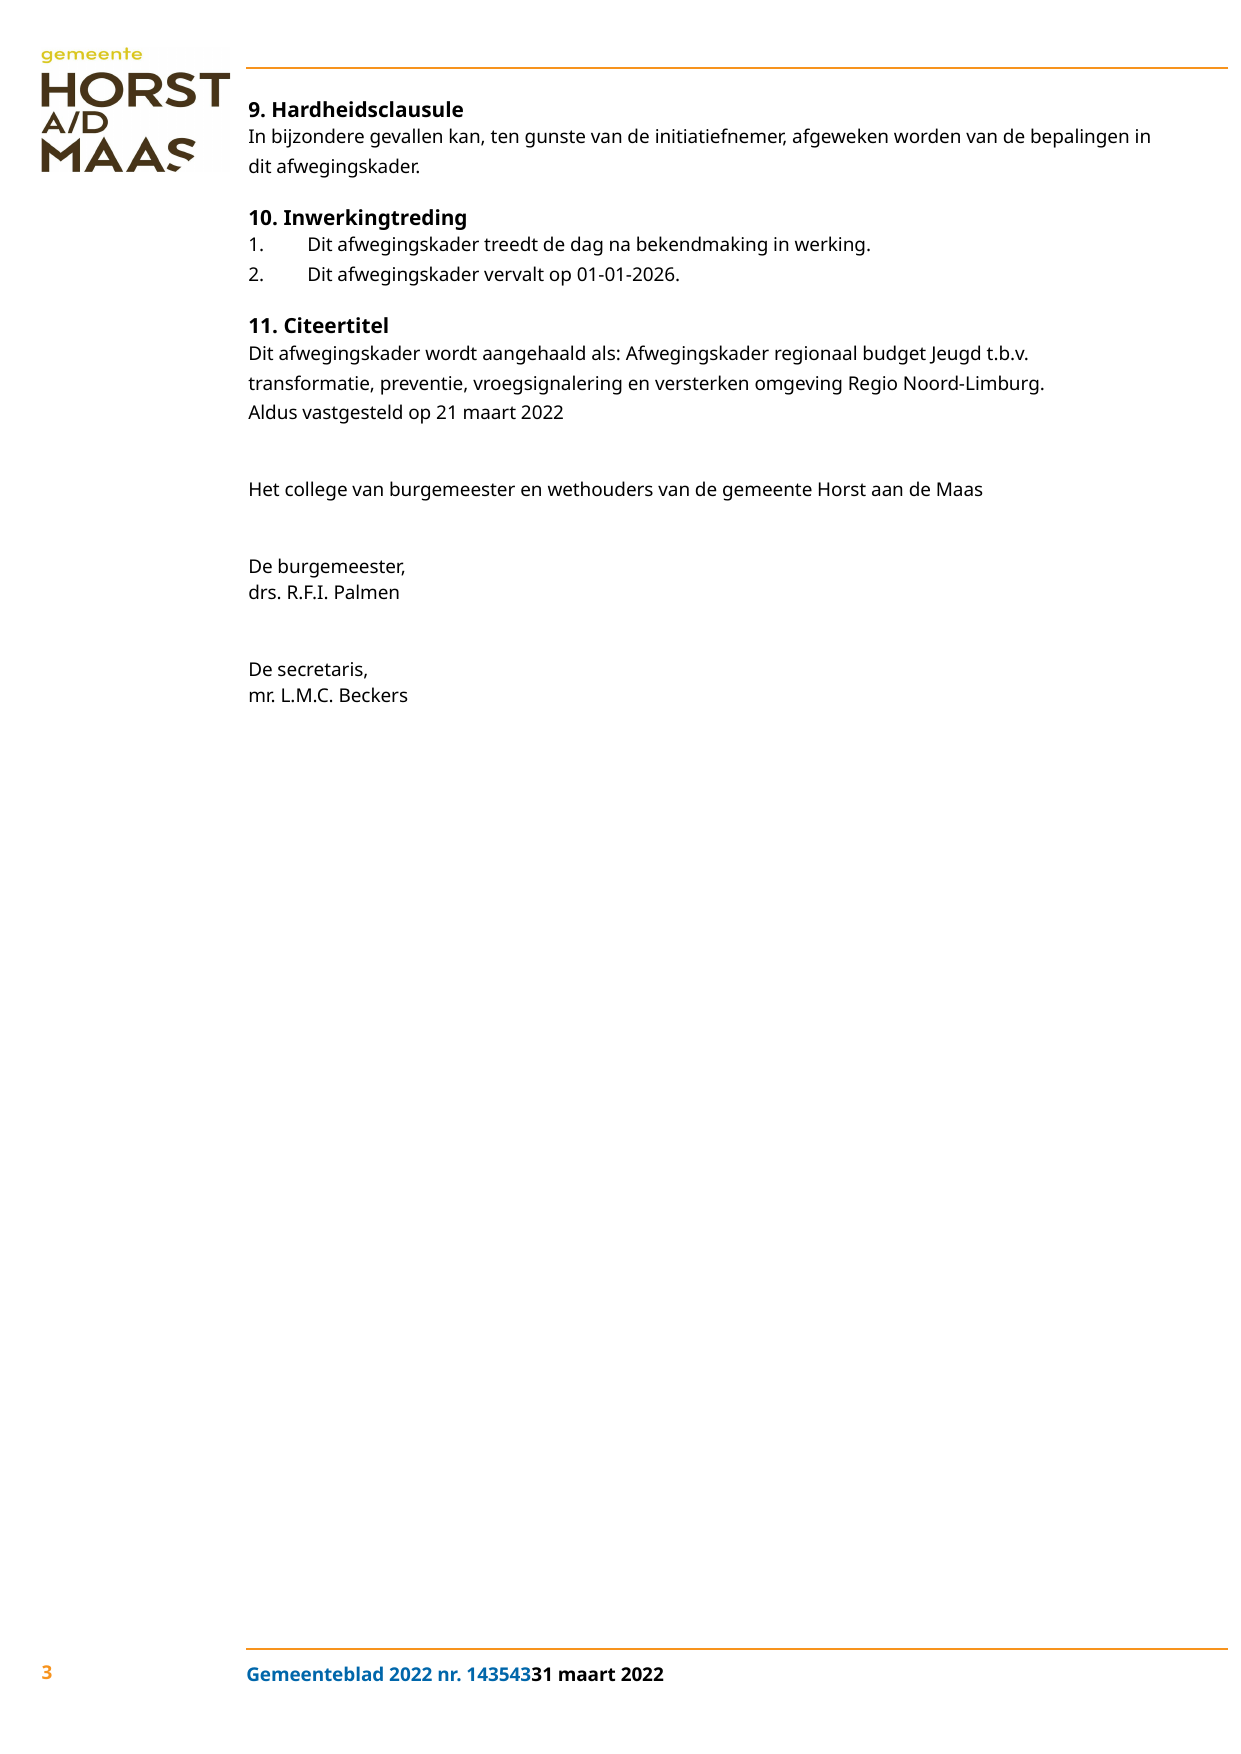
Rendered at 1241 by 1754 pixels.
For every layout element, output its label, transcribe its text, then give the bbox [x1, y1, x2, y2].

text Het college van burgemeester en wethouders van de gemeente Horst aan de Maas [248, 476, 1152, 502]
text 9. Hardheidsclausule [248, 95, 1152, 123]
picture [41, 47, 231, 172]
text De burgemeester, [248, 554, 1152, 579]
list Dit afwegingskader treedt de dag na bekendmaking in werking. [248, 232, 1152, 257]
text Dit afwegingskader wordt aangehaald als: Afwegingskader regionaal budget Jeugd t.b.v. transformatie, preventie, vroegsignalering en versterken omgeving Regio Noord-Limburg. [248, 340, 1152, 395]
text drs. R.F.I. Palmen [248, 579, 1152, 605]
text Aldus vastgesteld op 21 maart 2022 [248, 399, 1152, 425]
text 10. Inwerkingtreding [248, 203, 1152, 232]
text In bijzondere gevallen kan, ten gunste van de initiatiefnemer, afgeweken worden van de bepalingen in dit afwegingskader. [248, 123, 1152, 178]
text mr. L.M.C. Beckers [248, 682, 1152, 708]
list Dit afwegingskader vervalt op 01-01-2026. [248, 261, 1152, 287]
text De secretaris, [248, 657, 1152, 682]
text 11. Citeertitel [248, 312, 1152, 340]
